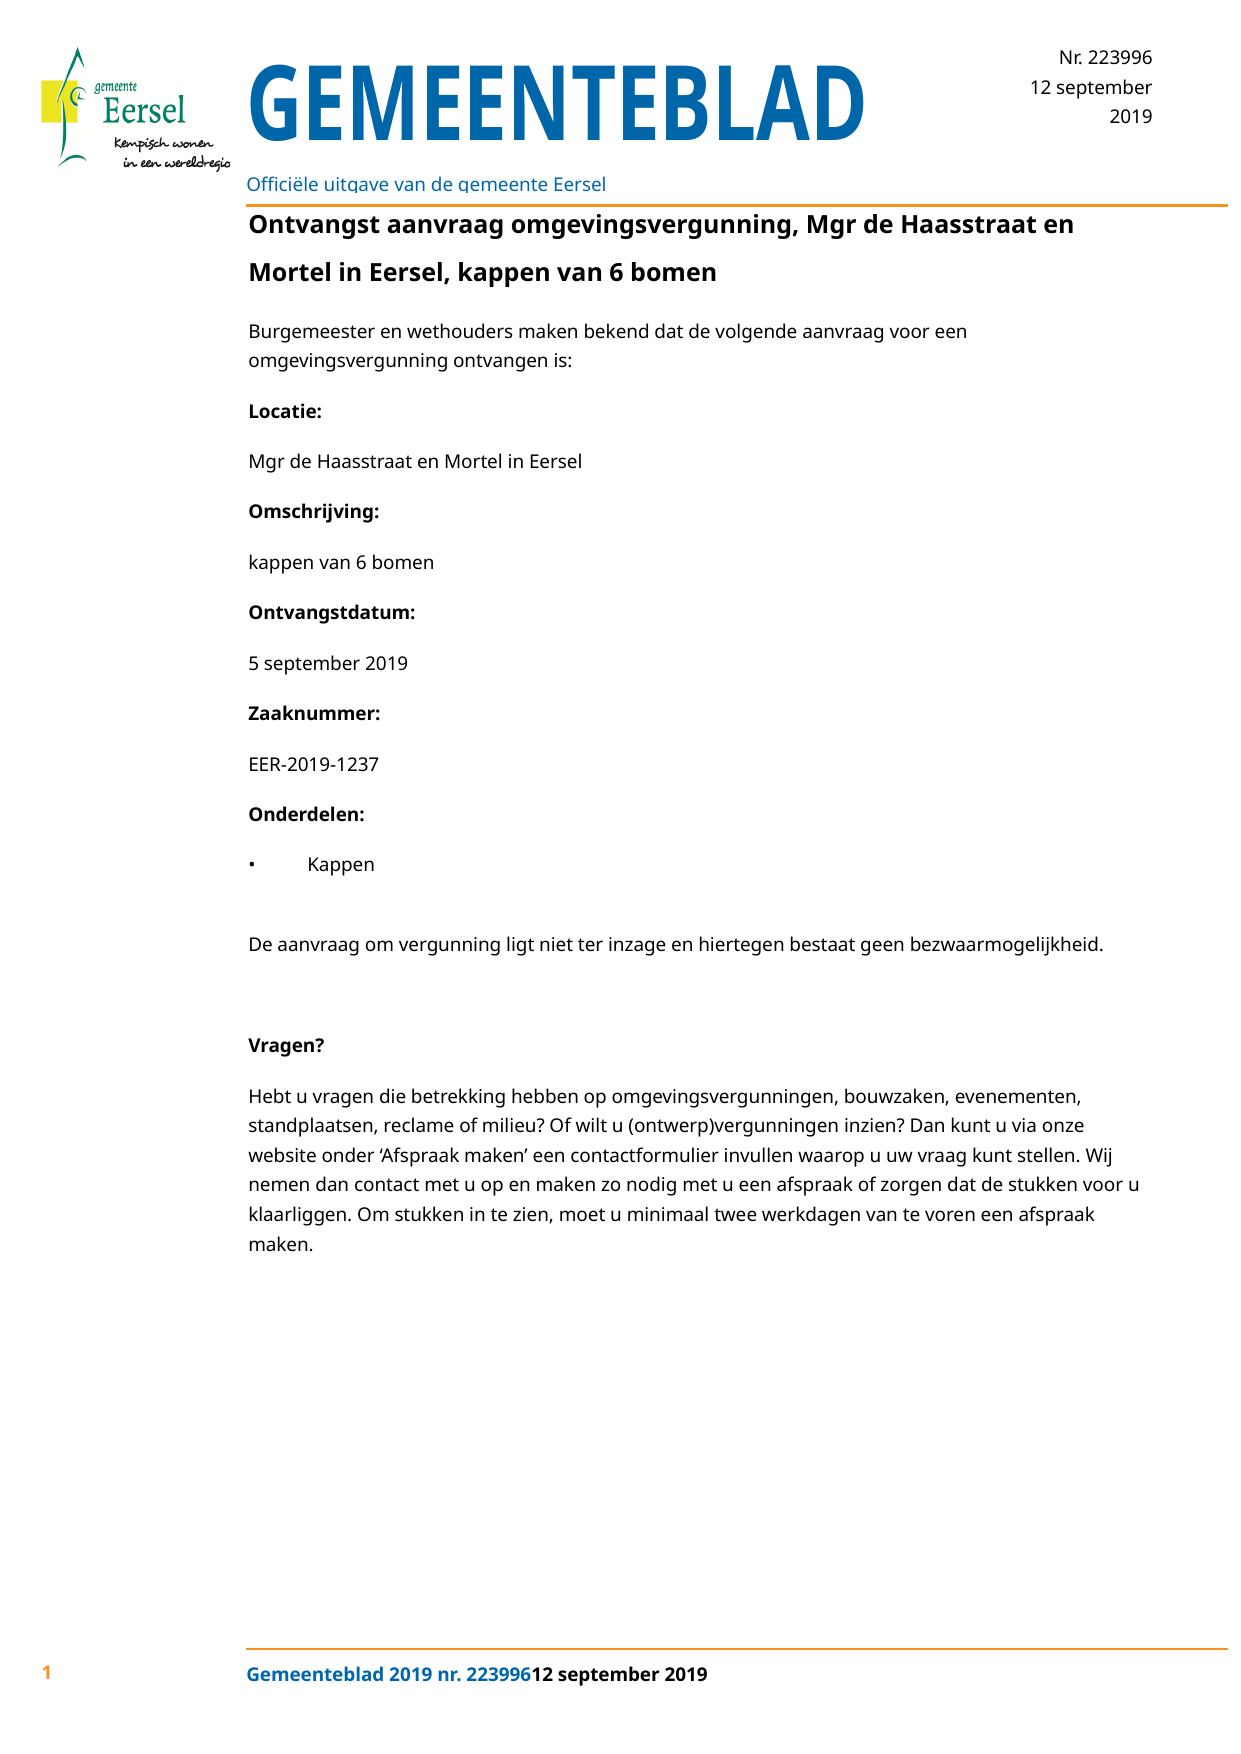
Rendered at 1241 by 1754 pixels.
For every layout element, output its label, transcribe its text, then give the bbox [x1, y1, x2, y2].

text Onderdelen: [248, 801, 1152, 827]
text Ontvangstdatum: [248, 599, 1152, 625]
text kappen van 6 bomen [248, 549, 1152, 575]
text EER-2019-1237 [248, 751, 1152, 777]
text Vragen? [248, 1032, 1152, 1058]
text Hebt u vragen die betrekking hebben op omgevingsvergunningen, bouwzaken, evenementen, standplaatsen, reclame of milieu? Of wilt u (ontwerp)vergunningen inzien? Dan kunt u via onze website onder ‘Afspraak maken’ een contactformulier invullen waarop u uw vraag kunt stellen. Wij nemen dan contact met u op en maken zo nodig met u een afspraak of zorgen dat de stukken voor u klaarliggen. Om stukken in te zien, moet u minimaal twee werkdagen van te voren een afspraak maken. [248, 1083, 1152, 1257]
list Kappen [248, 852, 1152, 877]
text De aanvraag om vergunning ligt niet ter inzage en hiertegen bestaat geen bezwaarmogelijkheid. [248, 932, 1152, 957]
text Locatie: [248, 398, 1152, 424]
text Omschrijving: [248, 499, 1152, 524]
text Ontvangst aanvraag omgevingsvergunning, Mgr de Haasstraat en Mortel in Eersel, kappen van 6 bomen [248, 207, 1152, 288]
text 5 september 2019 [248, 650, 1152, 676]
text Burgemeester en wethouders maken bekend dat de volgende aanvraag voor een omgevingsvergunning ontvangen is: [248, 318, 1152, 373]
text Mgr de Haasstraat en Mortel in Eersel [248, 448, 1152, 474]
picture [41, 47, 231, 172]
text Zaaknummer: [248, 700, 1152, 726]
